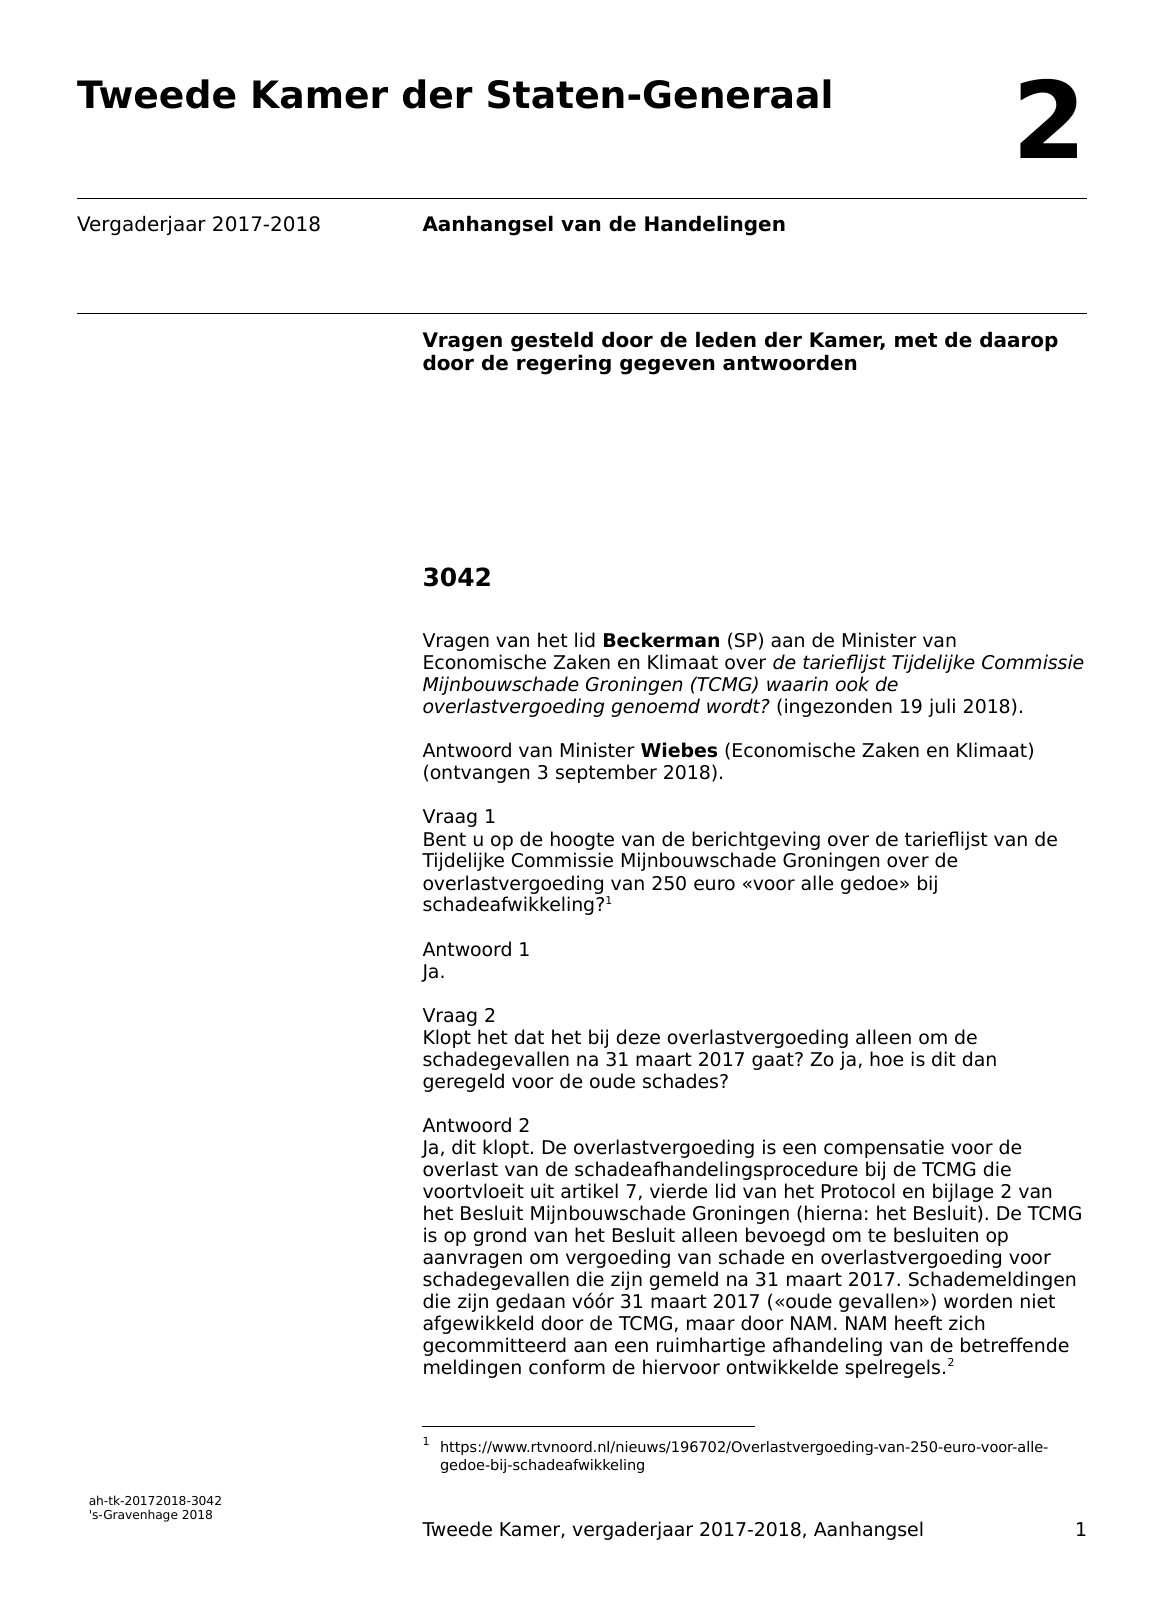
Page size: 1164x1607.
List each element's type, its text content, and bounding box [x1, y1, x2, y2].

table_header Tweede Kamer der Staten-Generaal [77, 59, 886, 198]
text Antwoord van Minister Wiebes (Economische Zaken en Klimaat) (ontvangen 3 september 2018). [422, 740, 1087, 784]
text 's-Gravenhage 2018 [88, 1508, 323, 1522]
text Ja, dit klopt. De overlastvergoeding is een compensatie voor de overlast van de schadeafhandelingsprocedure bij de TCMG die voortvloeit uit artikel 7, vierde lid van het Protocol en bijlage 2 van het Besluit Mijnbouwschade Groningen (hierna: het Besluit). De TCMG is op grond van het Besluit alleen bevoegd om te besluiten op aanvragen om vergoeding van schade en overlastvergoeding voor schadegevallen die zijn gemeld na 31 maart 2017. Schademeldingen die zijn gedaan vóór 31 maart 2017 («oude gevallen») worden niet afgewikkeld door de TCMG, maar door NAM. NAM heeft zich gecommitteerd aan een ruimhartige afhandeling van de betreffende meldingen conform de hiervoor ontwikkelde spelregels. [422, 1137, 1087, 1378]
text Antwoord 2 [422, 1115, 1087, 1137]
text 3042 [422, 563, 1087, 592]
text ah-tk-20172018-3042 [88, 1494, 323, 1508]
table_cell Vragen gesteld door de leden der Kamer, met de daarop door de regering gegeven antwoorden [422, 314, 1087, 375]
table_cell Vergaderjaar 2017-2018 [77, 199, 422, 313]
text Ja. [422, 961, 1087, 982]
text Klopt het dat het bij deze overlastvergoeding alleen om de schadegevallen na 31 maart 2017 gaat? Zo ja, hoe is dit dan geregeld voor de oude schades? [422, 1027, 1087, 1093]
table_header 2 [886, 59, 1087, 198]
table_cell [77, 314, 422, 375]
text Vragen van het lid Beckerman (SP) aan de Minister van Economische Zaken en Klimaat over de tarieflijst Tijdelijke Commissie Mijnbouwschade Groningen (TCMG) waarin ook de overlastvergoeding genoemd wordt? (ingezonden 19 juli 2018). [422, 630, 1087, 718]
text Bent u op de hoogte van de berichtgeving over de tarieflijst van de Tijdelijke Commissie Mijnbouwschade Groningen over de overlastvergoeding van 250 euro «voor alle gedoe» bij schadeafwikkeling? [422, 828, 1087, 916]
text Antwoord 1 [422, 938, 1087, 961]
text Vraag 1 [422, 806, 1087, 828]
text Vraag 2 [422, 1005, 1087, 1027]
text https://www.rtvnoord.nl/nieuws/196702/Overlastvergoeding-van-250-euro-voor-alle-gedoe-bij-schadeafwikkeling [422, 1435, 1087, 1474]
table_cell Aanhangsel van de Handelingen [422, 199, 1087, 313]
